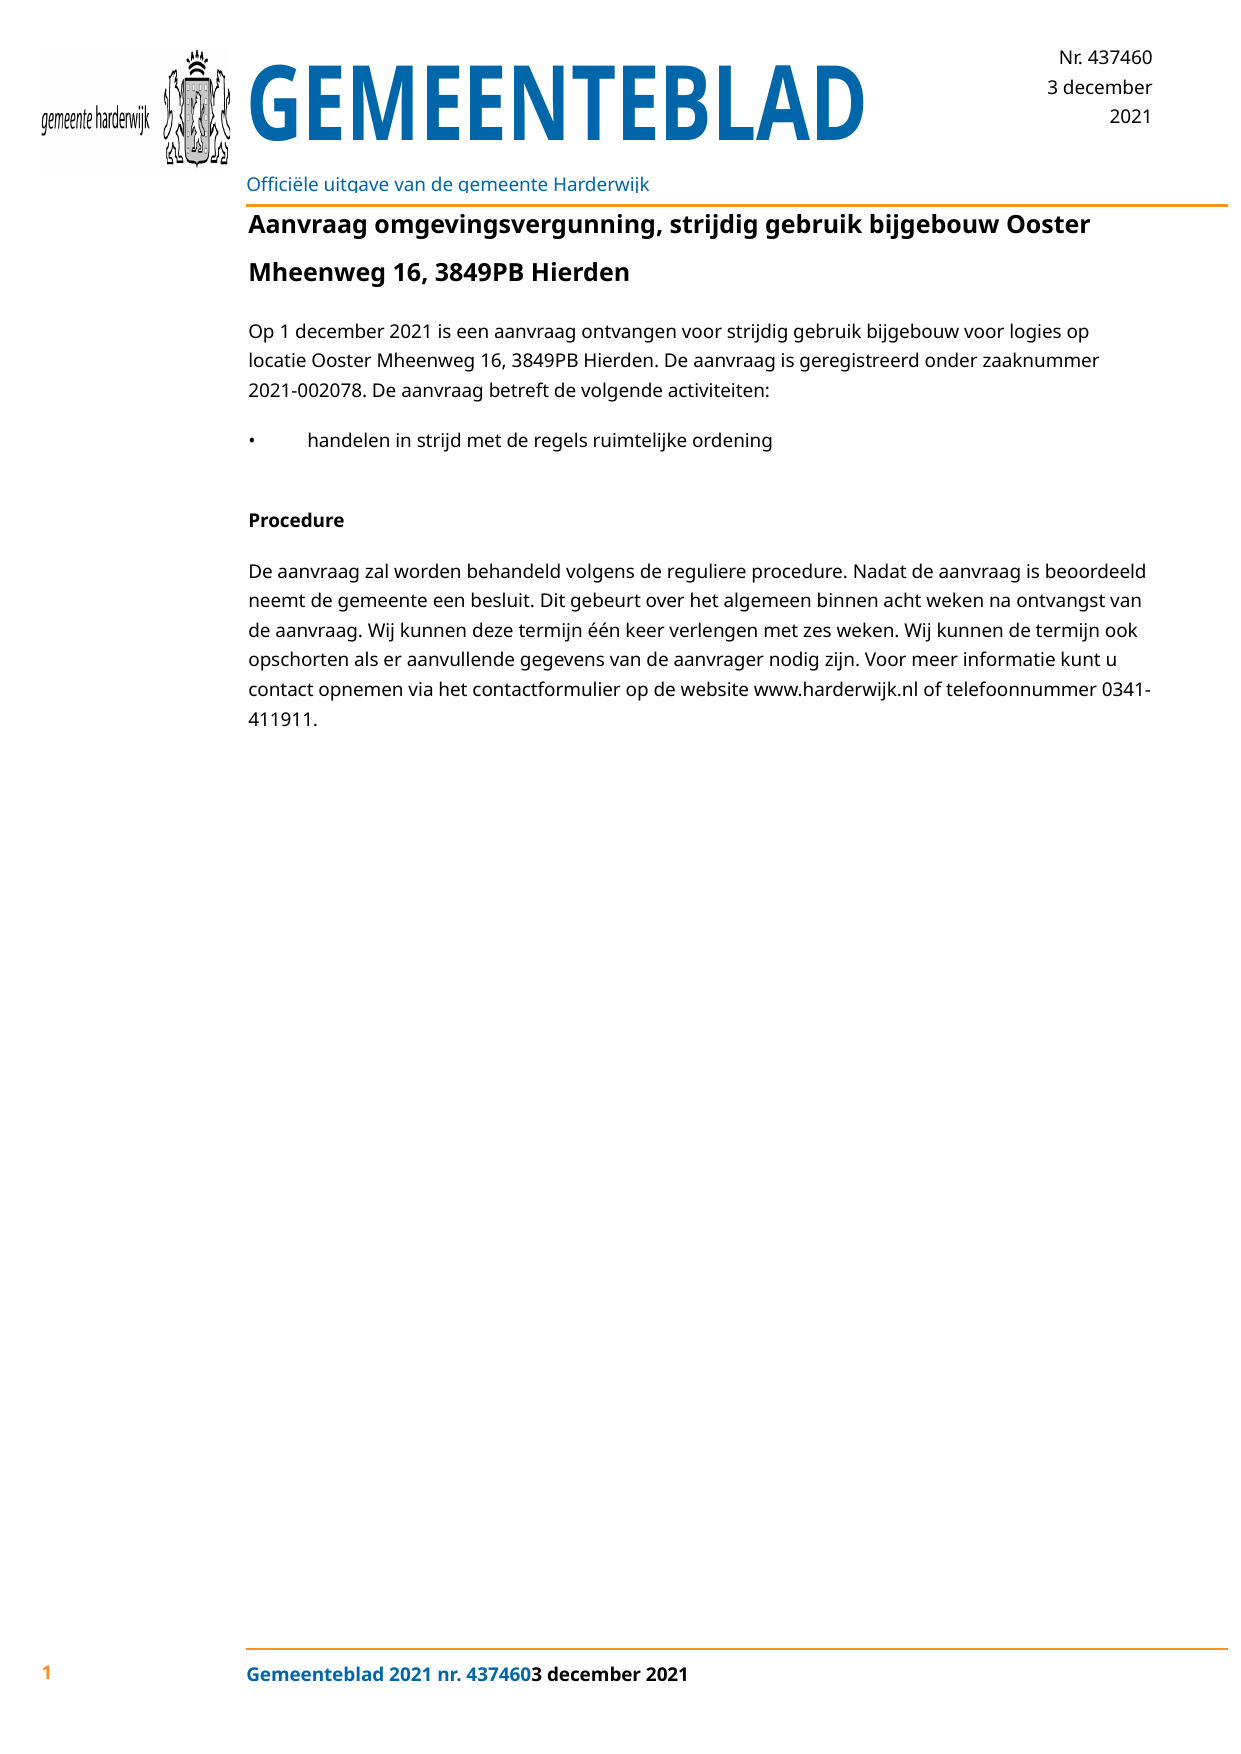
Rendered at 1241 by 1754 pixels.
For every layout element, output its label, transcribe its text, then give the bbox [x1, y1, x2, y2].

list handelen in strijd met de regels ruimtelijke ordening [248, 427, 1152, 453]
picture [41, 47, 231, 172]
text De aanvraag zal worden behandeld volgens de reguliere procedure. Nadat de aanvraag is beoordeeld neemt de gemeente een besluit. Dit gebeurt over het algemeen binnen acht weken na ontvangst van de aanvraag. Wij kunnen deze termijn één keer verlengen met zes weken. Wij kunnen de termijn ook opschorten als er aanvullende gegevens van de aanvrager nodig zijn. Voor meer informatie kunt u contact opnemen via het contactformulier op de website www.harderwijk.nl of telefoonnummer 0341-411911. [248, 558, 1152, 732]
text Aanvraag omgevingsvergunning, strijdig gebruik bijgebouw Ooster Mheenweg 16, 3849PB Hierden [248, 207, 1152, 288]
text Procedure [248, 507, 1152, 533]
text Op 1 december 2021 is een aanvraag ontvangen voor strijdig gebruik bijgebouw voor logies op locatie Ooster Mheenweg 16, 3849PB Hierden. De aanvraag is geregistreerd onder zaaknummer 2021-002078. De aanvraag betreft de volgende activiteiten: [248, 318, 1152, 403]
